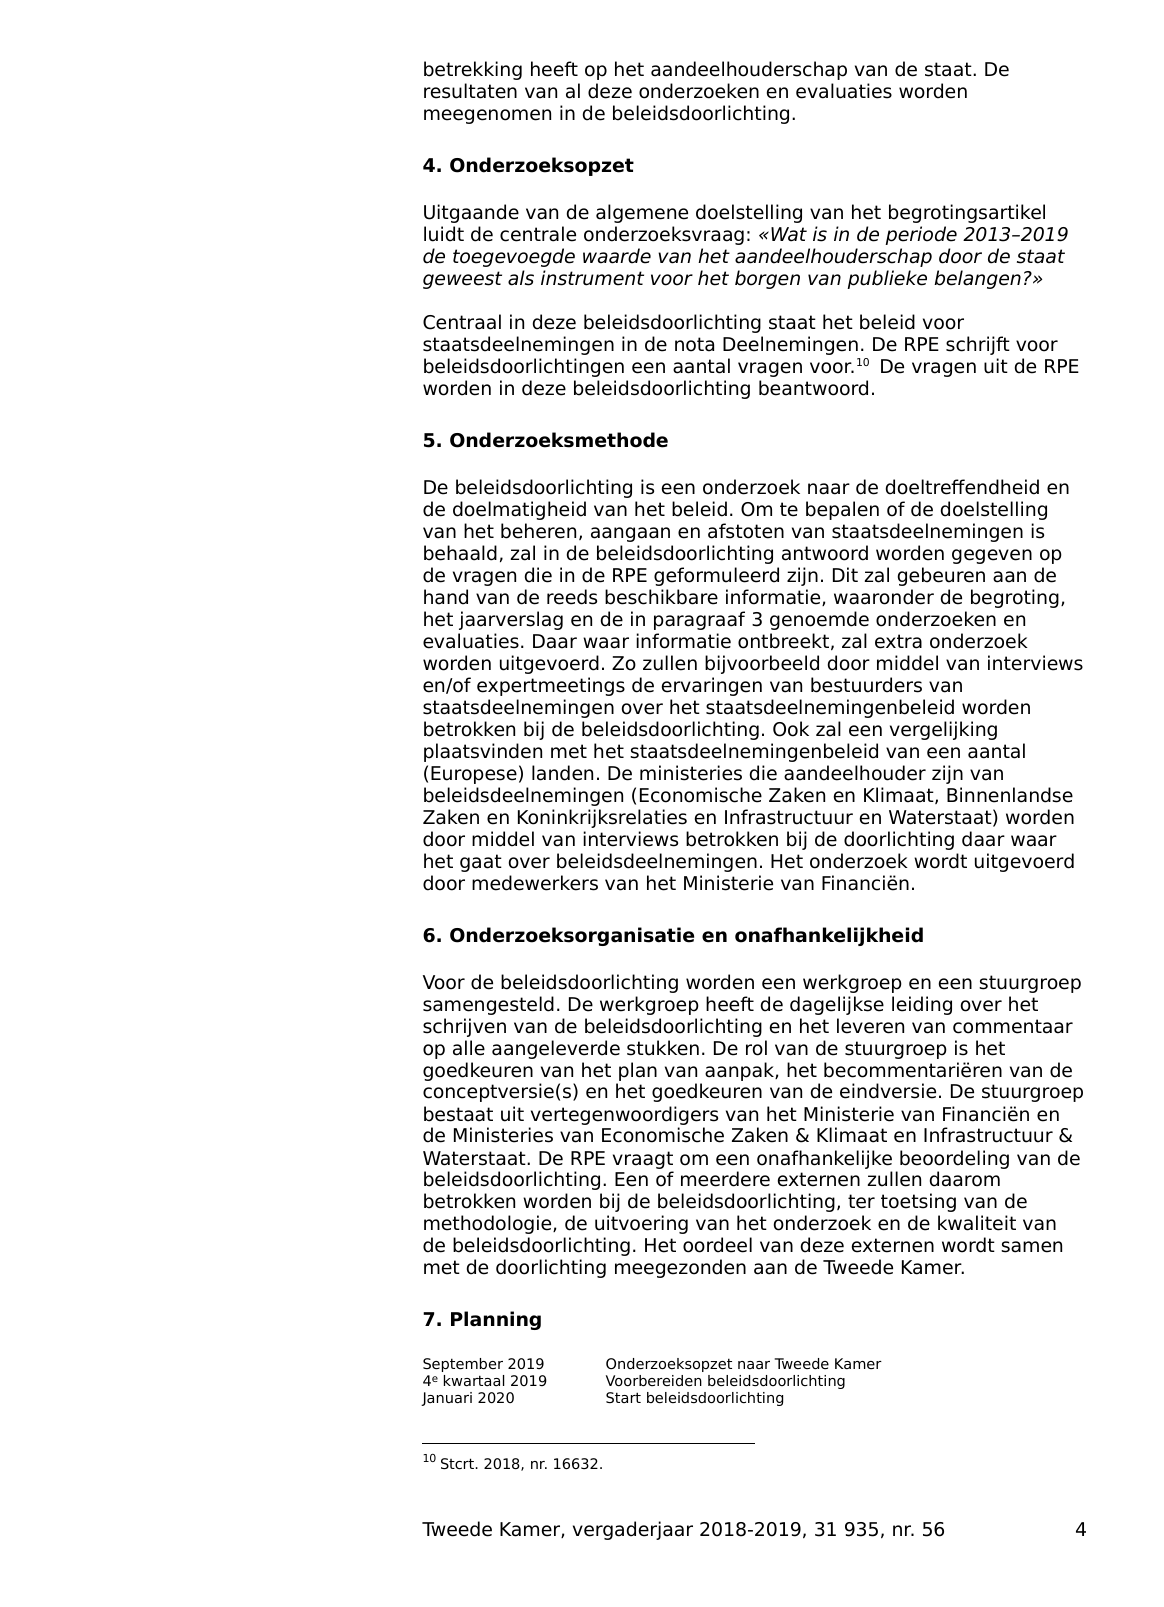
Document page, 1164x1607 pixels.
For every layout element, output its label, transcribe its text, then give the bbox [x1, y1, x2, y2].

text Stcrt. 2018, nr. 16632. [422, 1452, 1087, 1474]
subtitle 5. Onderzoeksmethode [422, 430, 1087, 452]
text Centraal in deze beleidsdoorlichting staat het beleid voor staatsdeelnemingen in de nota Deelnemingen. De RPE schrijft voor beleidsdoorlichtingen een aantal vragen voor. De vragen uit de RPE worden in deze beleidsdoorlichting beantwoord. [422, 312, 1087, 400]
text Uitgaande van de algemene doelstelling van het begrotingsartikel luidt de centrale onderzoeksvraag: «Wat is in de periode 2013–2019 de toegevoegde waarde van het aandeelhouderschap door de staat geweest als instrument voor het borgen van publieke belangen?» [422, 202, 1087, 290]
subtitle 6. Onderzoeksorganisatie en onafhankelijkheid [422, 924, 1087, 947]
subtitle 7. Planning [422, 1309, 1087, 1331]
table_cell 4e kwartaal 2019 [422, 1373, 599, 1390]
subtitle 4. Onderzoeksopzet [422, 155, 1087, 177]
table_cell Januari 2020 [422, 1390, 599, 1407]
text De beleidsdoorlichting is een onderzoek naar de doeltreffendheid en de doelmatigheid van het beleid. Om te bepalen of de doelstelling van het beheren, aangaan en afstoten van staatsdeelnemingen is behaald, zal in de beleidsdoorlichting antwoord worden gegeven op de vragen die in de RPE geformuleerd zijn. Dit zal gebeuren aan de hand van de reeds beschikbare informatie, waaronder de begroting, het jaarverslag en de in paragraaf 3 genoemde onderzoeken en evaluaties. Daar waar informatie ontbreekt, zal extra onderzoek worden uitgevoerd. Zo zullen bijvoorbeeld door middel van interviews en/of expertmeetings de ervaringen van bestuurders van staatsdeelnemingen over het staatsdeelnemingenbeleid worden betrokken bij de beleidsdoorlichting. Ook zal een vergelijking plaatsvinden met het staatsdeelnemingenbeleid van een aantal (Europese) landen. De ministeries die aandeelhouder zijn van beleidsdeelnemingen (Economische Zaken en Klimaat, Binnenlandse Zaken en Koninkrijksrelaties en Infrastructuur en Waterstaat) worden door middel van interviews betrokken bij de doorlichting daar waar het gaat over beleidsdeelnemingen. Het onderzoek wordt uitgevoerd door medewerkers van het Ministerie van Financiën. [422, 477, 1087, 894]
text betrekking heeft op het aandeelhouderschap van de staat. De resultaten van al deze onderzoeken en evaluaties worden meegenomen in de beleidsdoorlichting. [422, 59, 1087, 125]
table_header Onderzoeksopzet naar Tweede Kamer [599, 1356, 1087, 1373]
text Voor de beleidsdoorlichting worden een werkgroep en een stuurgroep samengesteld. De werkgroep heeft de dagelijkse leiding over het schrijven van de beleidsdoorlichting en het leveren van commentaar op alle aangeleverde stukken. De rol van de stuurgroep is het goedkeuren van het plan van aanpak, het becommentariëren van de conceptversie(s) en het goedkeuren van de eindversie. De stuurgroep bestaat uit vertegenwoordigers van het Ministerie van Financiën en de Ministeries van Economische Zaken & Klimaat en Infrastructuur & Waterstaat. De RPE vraagt om een onafhankelijke beoordeling van de beleidsdoorlichting. Een of meerdere externen zullen daarom betrokken worden bij de beleidsdoorlichting, ter toetsing van de methodologie, de uitvoering van het onderzoek en de kwaliteit van de beleidsdoorlichting. Het oordeel van deze externen wordt samen met de doorlichting meegezonden aan de Tweede Kamer. [422, 972, 1087, 1279]
table_cell Start beleidsdoorlichting [599, 1390, 1087, 1407]
table_cell Voorbereiden beleidsdoorlichting [599, 1373, 1087, 1390]
table_header September 2019 [422, 1356, 599, 1373]
